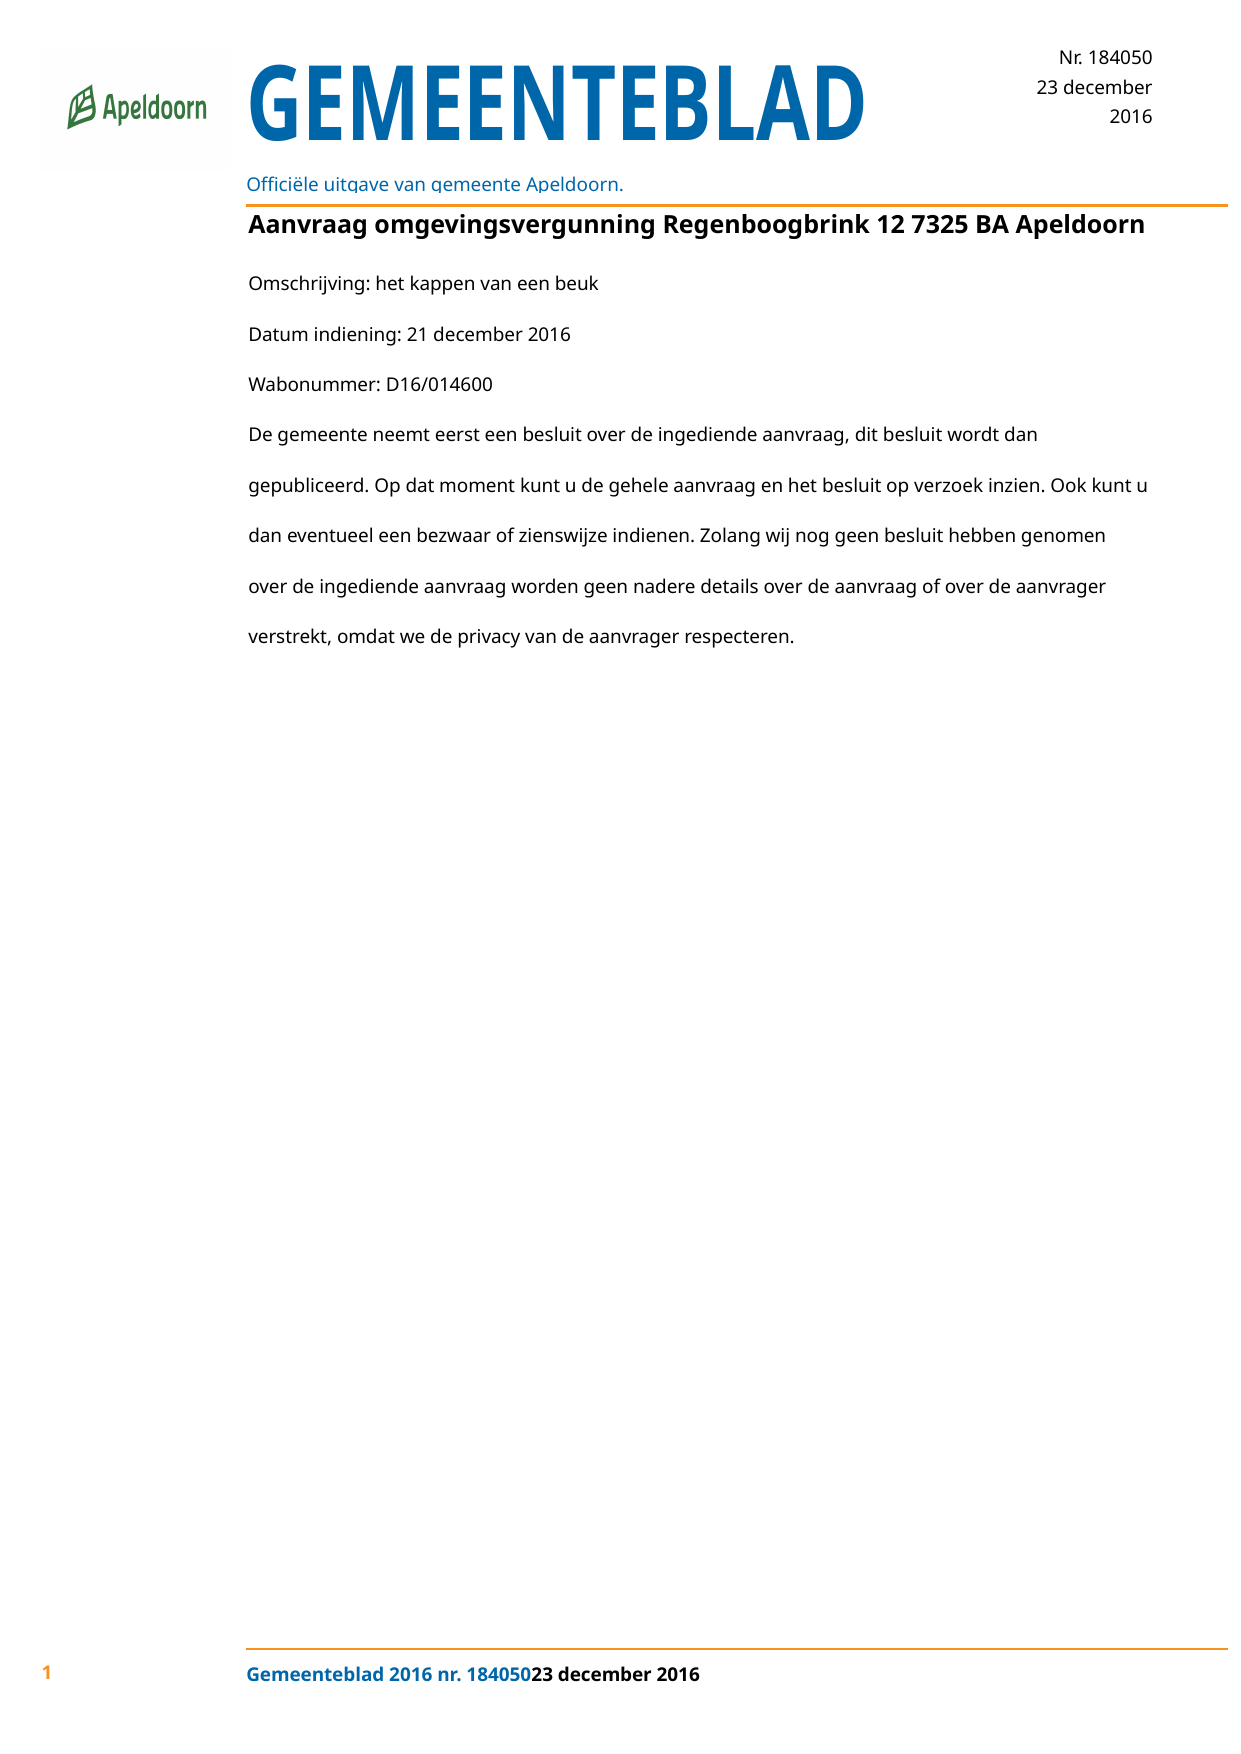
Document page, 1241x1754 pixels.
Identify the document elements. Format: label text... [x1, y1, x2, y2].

text Datum indiening: 21 december 2016 [248, 321, 1152, 346]
text Omschrijving: het kappen van een beuk [248, 270, 1152, 296]
text over de ingediende aanvraag worden geen nadere details over de aanvraag of over de aanvrager [248, 573, 1152, 598]
text Wabonummer: D16/014600 [248, 371, 1152, 397]
text gepubliceerd. Op dat moment kunt u de gehele aanvraag en het besluit op verzoek inzien. Ook kunt u [248, 472, 1152, 498]
text verstrekt, omdat we de privacy van de aanvrager respecteren. [248, 623, 1152, 649]
text dan eventueel een bezwaar of zienswijze indienen. Zolang wij nog geen besluit hebben genomen [248, 522, 1152, 548]
picture [41, 47, 231, 172]
text Aanvraag omgevingsvergunning Regenboogbrink 12 7325 BA Apeldoorn [248, 207, 1152, 241]
text De gemeente neemt eerst een besluit over de ingediende aanvraag, dit besluit wordt dan [248, 422, 1152, 447]
